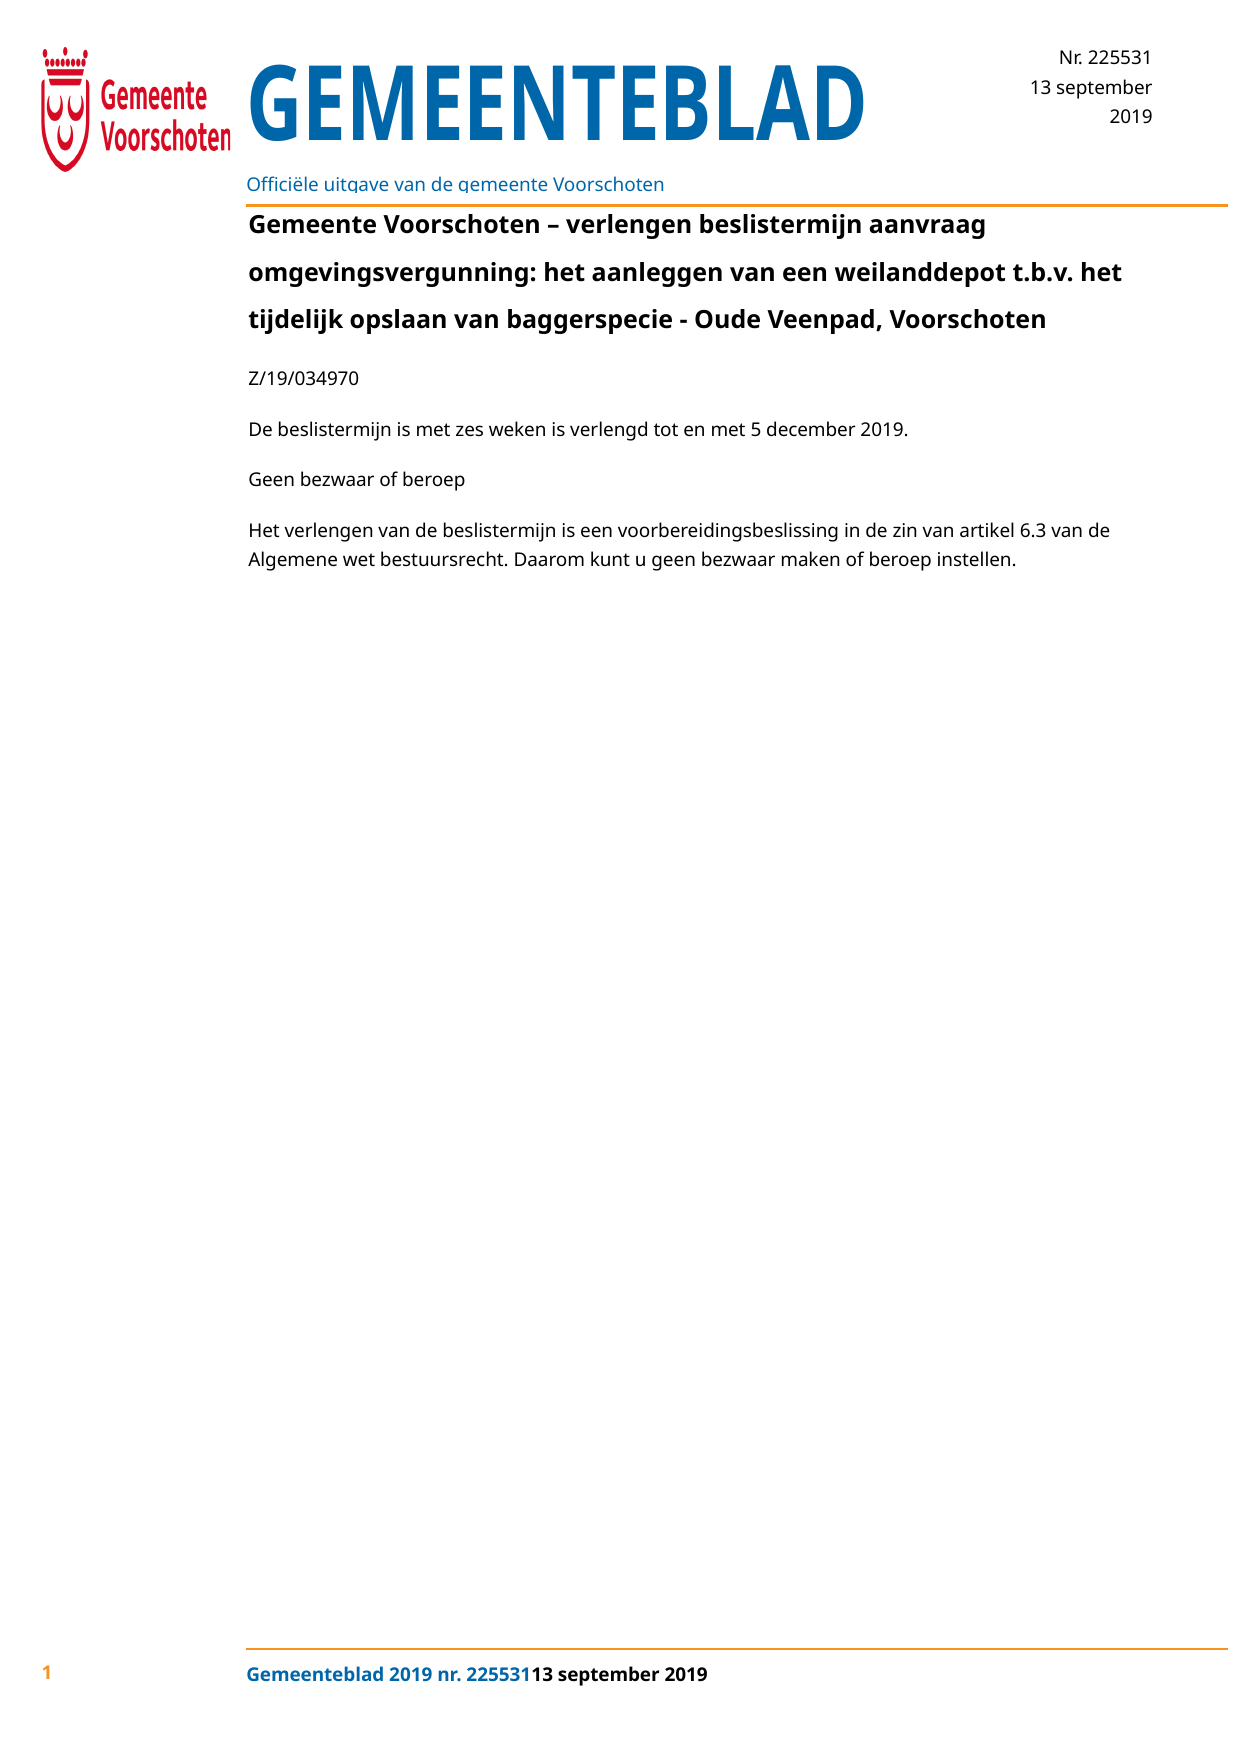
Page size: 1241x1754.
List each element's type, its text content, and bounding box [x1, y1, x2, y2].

text Gemeente Voorschoten – verlengen beslistermijn aanvraag omgevingsvergunning: het aanleggen van een weilanddepot t.b.v. het tijdelijk opslaan van baggerspecie - Oude Veenpad, Voorschoten [248, 207, 1152, 336]
text Z/19/034970 [248, 366, 1152, 391]
text Het verlengen van de beslistermijn is een voorbereidingsbeslissing in de zin van artikel 6.3 van de Algemene wet bestuursrecht. Daarom kunt u geen bezwaar maken of beroep instellen. [248, 517, 1152, 572]
text De beslistermijn is met zes weken is verlengd tot en met 5 december 2019. [248, 416, 1152, 442]
picture [41, 47, 231, 172]
text Geen bezwaar of beroep [248, 466, 1152, 492]
